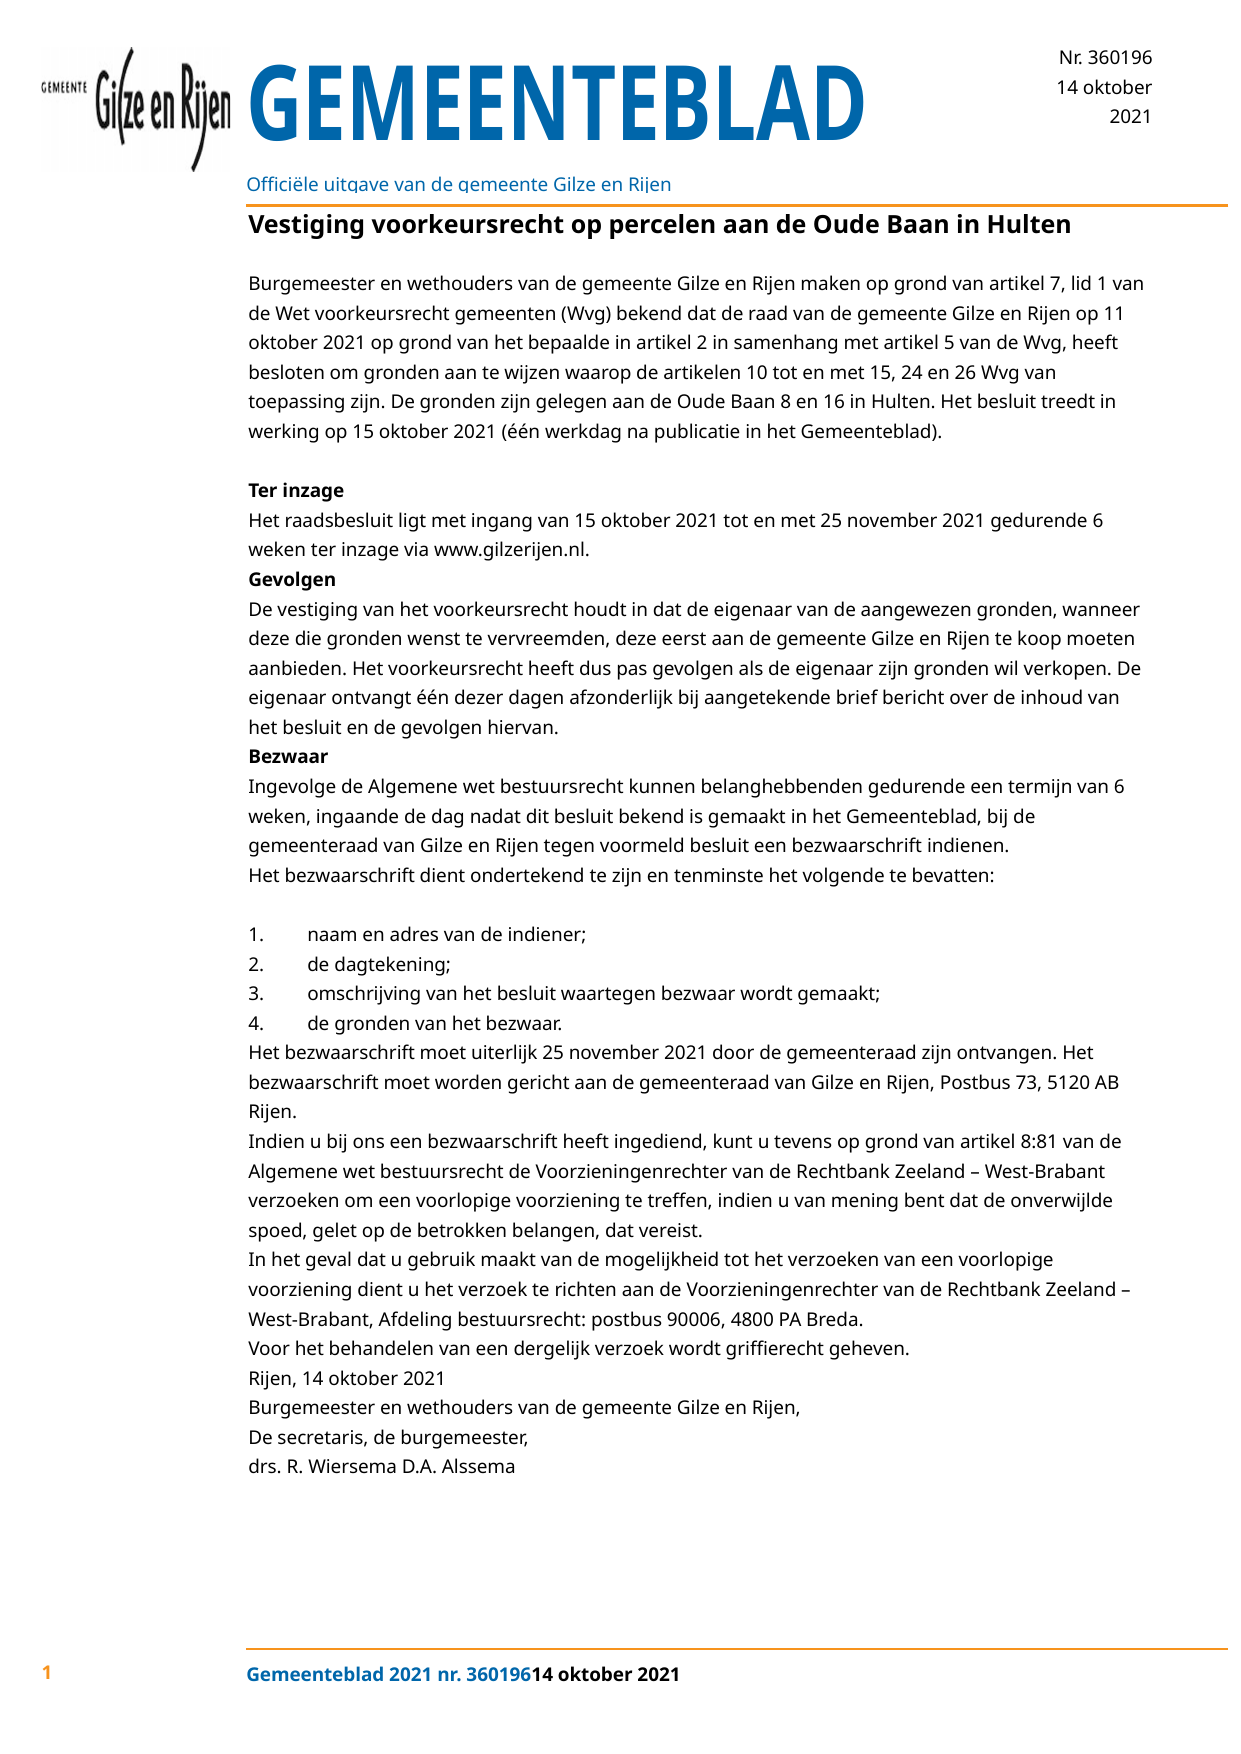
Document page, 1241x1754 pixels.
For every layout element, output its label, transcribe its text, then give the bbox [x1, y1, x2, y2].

text Burgemeester en wethouders van de gemeente Gilze en Rijen, [248, 1394, 1152, 1420]
text Het bezwaarschrift moet uiterlijk 25 november 2021 door de gemeenteraad zijn ontvangen. Het bezwaarschrift moet worden gericht aan de gemeenteraad van Gilze en Rijen, Postbus 73, 5120 AB Rijen. [248, 1039, 1152, 1124]
picture [41, 47, 231, 172]
text Ingevolge de Algemene wet bestuursrecht kunnen belanghebbenden gedurende een termijn van 6 weken, ingaande de dag nadat dit besluit bekend is gemaakt in het Gemeenteblad, bij de gemeenteraad van Gilze en Rijen tegen voormeld besluit een bezwaarschrift indienen. [248, 773, 1152, 858]
text Gevolgen [248, 566, 1152, 592]
list naam en adres van de indiener; [248, 921, 1152, 947]
text Indien u bij ons een bezwaarschrift heeft ingediend, kunt u tevens op grond van artikel 8:81 van de Algemene wet bestuursrecht de Voorzieningenrechter van de Rechtbank Zeeland – West-Brabant verzoeken om een voorlopige voorziening te treffen, indien u van mening bent dat de onverwijlde spoed, gelet op de betrokken belangen, dat vereist. [248, 1128, 1152, 1243]
text Ter inzage [248, 477, 1152, 503]
text Burgemeester en wethouders van de gemeente Gilze en Rijen maken op grond van arti­kel 7, lid 1 van de Wet voorkeursrecht gemeenten (Wvg) bekend dat de raad van de gemeente Gilze en Rijen op 11 oktober 2021 op grond van het bepaalde in artikel 2 in samenhang met artikel 5 van de Wvg, heeft besloten om gronden aan te wijzen waarop de artikelen 10 tot en met 15, 24 en 26 Wvg van toepassing zijn. De gronden zijn gelegen aan de Oude Baan 8 en 16 in Hulten. Het besluit treedt in werking op 15 oktober 2021 (één werkdag na publicatie in het Gemeenteblad). [248, 270, 1152, 444]
text Bezwaar [248, 744, 1152, 769]
text De secretaris, de burgemeester, [248, 1424, 1152, 1450]
list de dagtekening; [248, 951, 1152, 976]
text Vestiging voorkeursrecht op percelen aan de Oude Baan in Hulten [248, 207, 1152, 241]
text drs. R. Wiersema D.A. Alssema [248, 1454, 1152, 1479]
text Het bezwaarschrift dient ondertekend te zijn en tenminste het volgende te bevatten: [248, 862, 1152, 888]
text Rijen, 14 oktober 2021 [248, 1365, 1152, 1391]
text Voor het behandelen van een dergelijk verzoek wordt griffierecht geheven. [248, 1335, 1152, 1361]
text De vestiging van het voorkeursrecht houdt in dat de eigenaar van de aangewezen gronden, wanneer deze die gronden wenst te vervreemden, deze eerst aan de gemeente Gilze en Rijen te koop moeten aanbieden. Het voorkeursrecht heeft dus pas gevolgen als de eigenaar zijn gronden wil verkopen. De eigenaar ontvangt één dezer dagen afzonderlijk bij aangetekende brief bericht over de inhoud van het besluit en de gevolgen hiervan. [248, 596, 1152, 740]
text Het raadsbesluit ligt met ingang van 15 oktober 2021 tot en met 25 november 2021 gedurende 6 weken ter inzage via www.gilzerijen.nl. [248, 507, 1152, 562]
list de gronden van het bezwaar. [248, 1010, 1152, 1036]
list omschrijving van het besluit waartegen bezwaar wordt gemaakt; [248, 980, 1152, 1006]
text In het geval dat u gebruik maakt van de mogelijkheid tot het verzoeken van een voorlopige voorziening dient u het verzoek te richten aan de Voorzieningenrechter van de Rechtbank Zeeland – West-Brabant, Afdeling bestuursrecht: postbus 90006, 4800 PA Breda. [248, 1247, 1152, 1331]
